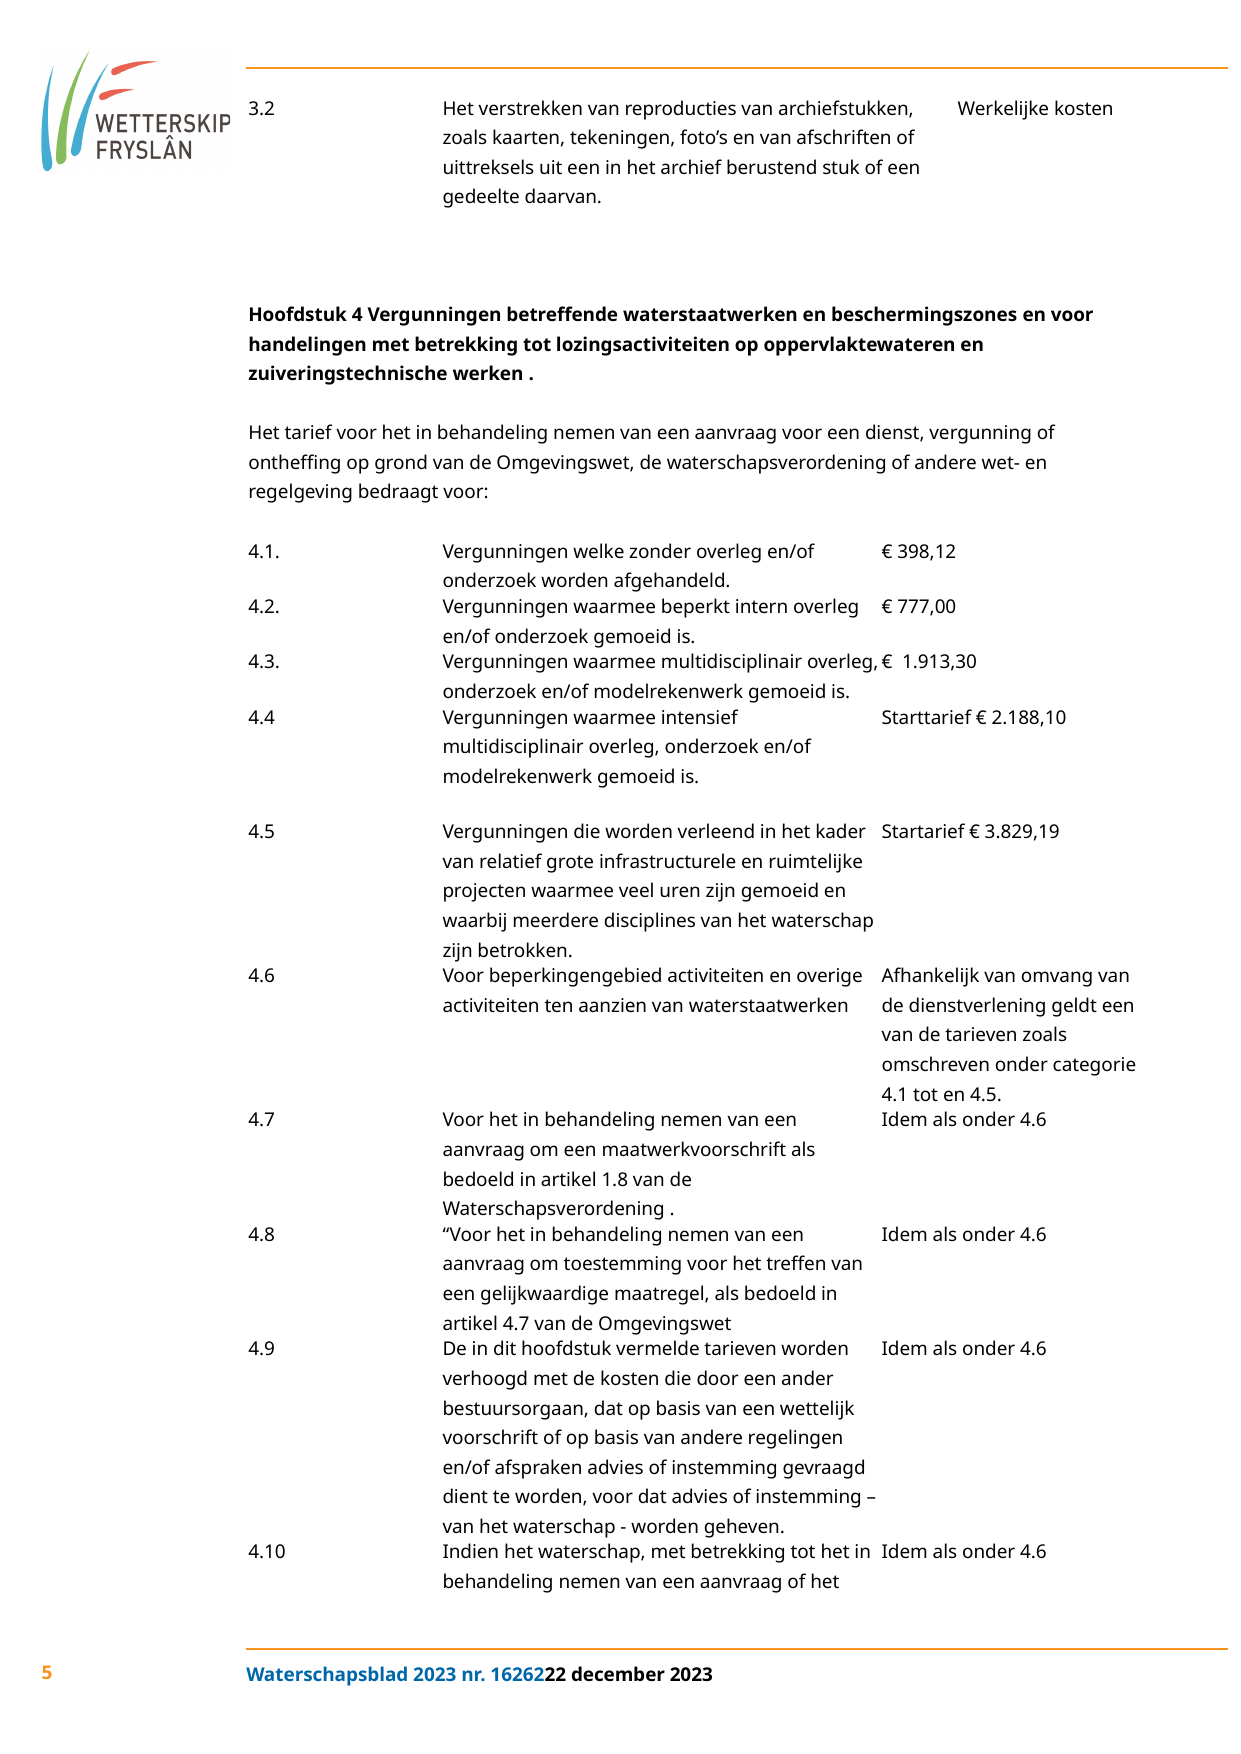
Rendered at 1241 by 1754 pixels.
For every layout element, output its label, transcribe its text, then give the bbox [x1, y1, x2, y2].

table_cell € 777,00 [881, 593, 1152, 649]
table_cell Vergunningen waarmee beperkt intern overleg en/of onderzoek gemoeid is. [442, 593, 881, 649]
text Het tarief voor het in behandeling nemen van een aanvraag voor een dienst, vergunning of ontheffing op grond van de Omgevingswet, de waterschapsverordening of andere wet- en regelgeving bedraagt voor: [248, 419, 1152, 504]
table_cell Voor het in behandeling nemen van een aanvraag om een maatwerkvoorschrift als bedoeld in artikel 1.8 van de Waterschapsverordening . [442, 1107, 881, 1221]
table_header Werkelijke kosten [958, 95, 1152, 209]
table_cell 4.5 [248, 819, 442, 962]
table_cell € 1.913,30 [881, 649, 1152, 704]
table_header € 398,12 [881, 538, 1152, 593]
table_cell Vergunningen waarmee multidisciplinair overleg, onderzoek en/of modelrekenwerk gemoeid is. [442, 649, 881, 704]
table_cell Vergunningen waarmee intensief multidisciplinair overleg, onderzoek en/of modelrekenwerk gemoeid is. [442, 704, 881, 818]
table_header Het verstrekken van reproducties van archiefstukken, zoals kaarten, tekeningen, foto’s en van afschriften of uittreksels uit een in het archief berustend stuk of een gedeelte daarvan. [442, 95, 957, 209]
table_cell Idem als onder 4.6 [881, 1336, 1152, 1539]
table_cell “Voor het in behandeling nemen van een aanvraag om toestemming voor het treffen van een gelijkwaardige maatregel, als bedoeld in artikel 4.7 van de Omgevingswet [442, 1221, 881, 1336]
table_cell 4.7 [248, 1107, 442, 1221]
table_cell 4.4 [248, 704, 442, 818]
picture [41, 47, 231, 172]
table_cell 4.2. [248, 593, 442, 649]
table_cell Vergunningen die worden verleend in het kader van relatief grote infrastructurele en ruimtelijke projecten waarmee veel uren zijn gemoeid en waarbij meerdere disciplines van het waterschap zijn betrokken. [442, 819, 881, 962]
table_cell Afhankelijk van omvang van de dienstverlening geldt een van de tarieven zoals omschreven onder categorie 4.1 tot en 4.5. [881, 963, 1152, 1107]
table_cell Idem als onder 4.6 [881, 1539, 1152, 1594]
table_cell De in dit hoofdstuk vermelde tarieven worden verhoogd met de kosten die door een ander bestuursorgaan, dat op basis van een wettelijk voorschrift of op basis van andere regelingen en/of afspraken advies of instemming gevraagd dient te worden, voor dat advies of instemming – van het waterschap - worden geheven. [442, 1336, 881, 1539]
table_cell Idem als onder 4.6 [881, 1221, 1152, 1336]
table_cell Voor beperkingengebied activiteiten en overige activiteiten ten aanzien van waterstaatwerken [442, 963, 881, 1107]
table_cell Idem als onder 4.6 [881, 1107, 1152, 1221]
table_header 4.1. [248, 538, 442, 593]
table_cell 4.10 [248, 1539, 442, 1594]
table_cell 4.3. [248, 649, 442, 704]
table_cell Indien het waterschap, met betrekking tot het in behandeling nemen van een aanvraag of het [442, 1539, 881, 1594]
table_cell 4.8 [248, 1221, 442, 1336]
table_cell 4.9 [248, 1336, 442, 1539]
table_header 3.2 [248, 95, 442, 209]
table_header Vergunningen welke zonder overleg en/of onderzoek worden afgehandeld. [442, 538, 881, 593]
table_cell Startarief € 3.829,19 [881, 819, 1152, 962]
text Hoofdstuk 4 Vergunningen betreffende waterstaatwerken en beschermingszones en voor handelingen met betrekking tot lozingsactiviteiten op oppervlaktewateren en zuiveringstechnische werken . [248, 301, 1152, 386]
table_cell 4.6 [248, 963, 442, 1107]
table_cell Starttarief € 2.188,10 [881, 704, 1152, 818]
